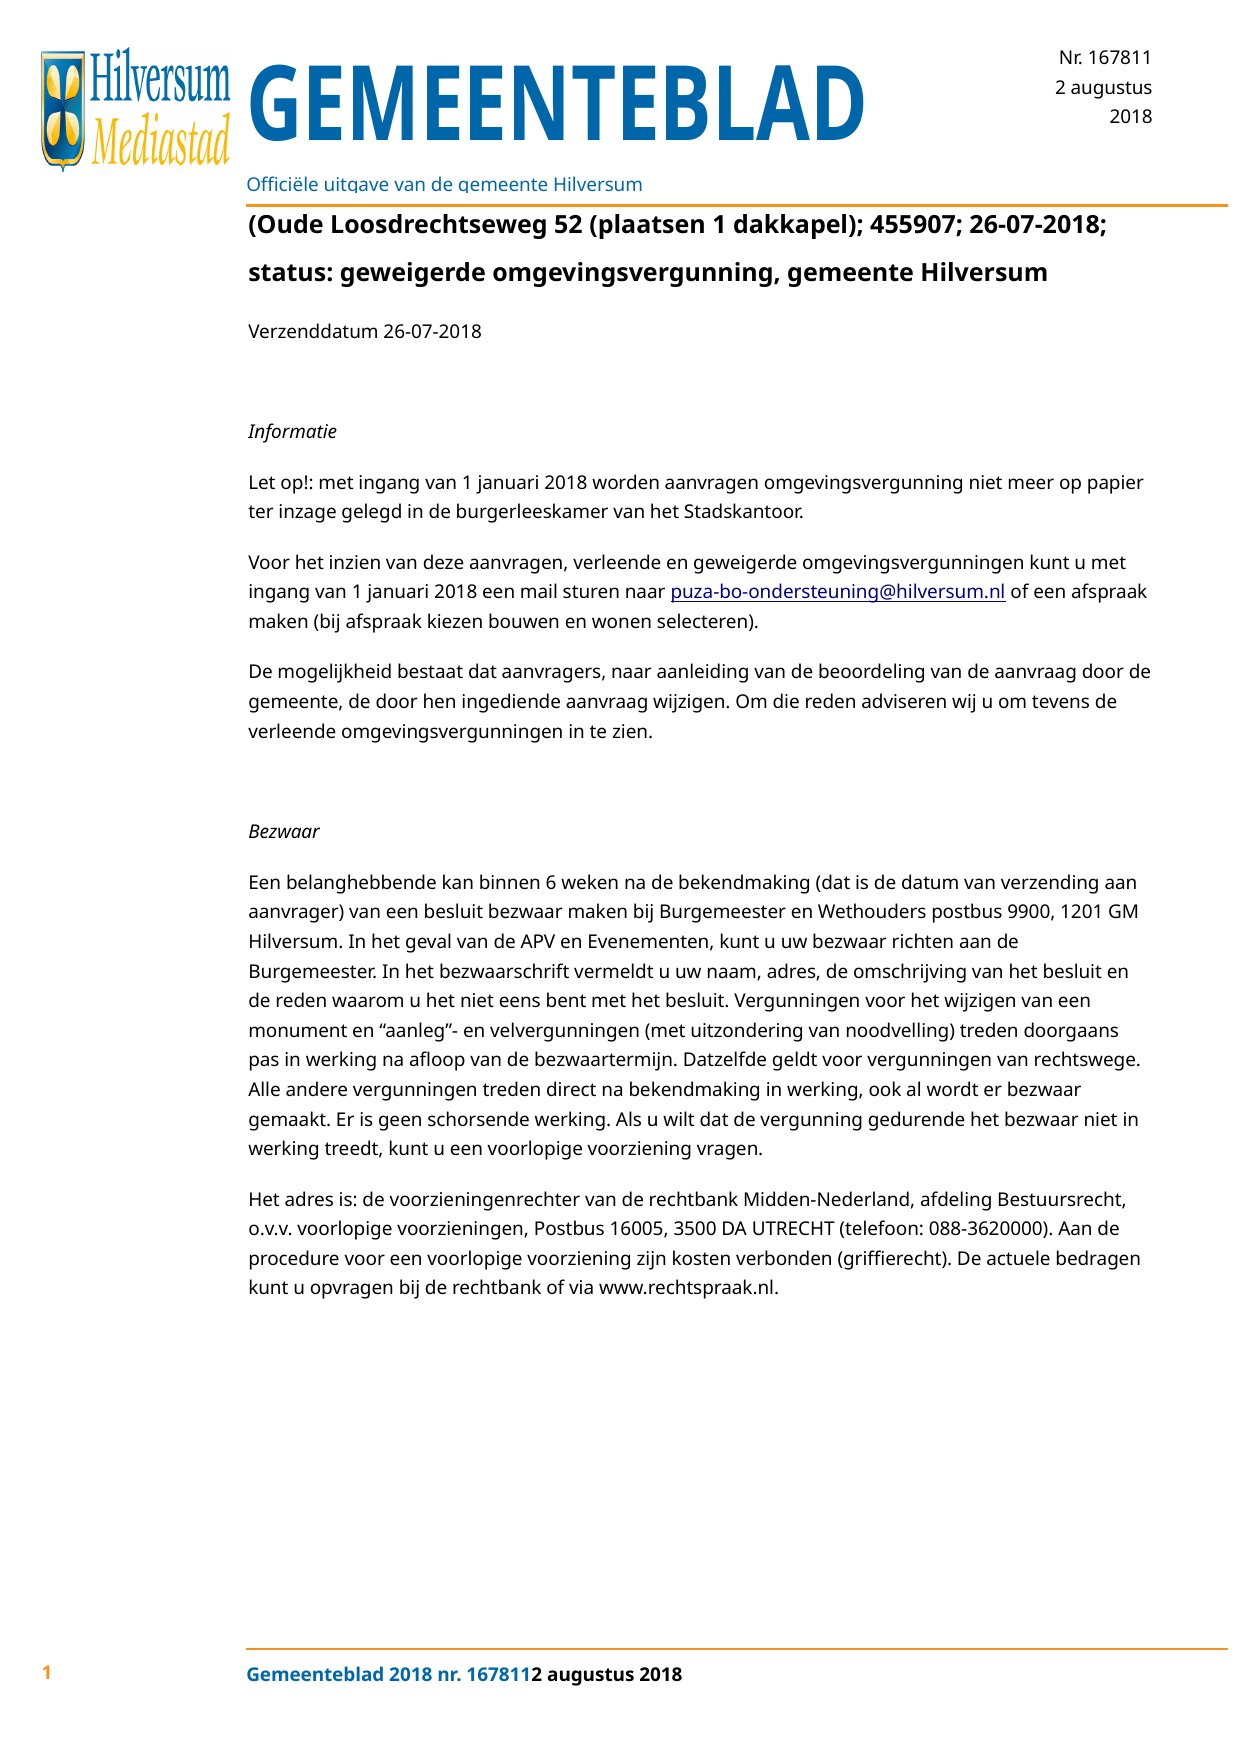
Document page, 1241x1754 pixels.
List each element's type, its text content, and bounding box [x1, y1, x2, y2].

text De mogelijkheid bestaat dat aanvragers, naar aanleiding van de beoordeling van de aanvraag door de gemeente, de door hen ingediende aanvraag wijzigen. Om die reden adviseren wij u om tevens de verleende omgevingsvergunningen in te zien. [248, 659, 1152, 744]
text Een belanghebbende kan binnen 6 weken na de bekendmaking (dat is de datum van verzending aan aanvrager) van een besluit bezwaar maken bij Burgemeester en Wethouders postbus 9900, 1201 GM Hilversum. In het geval van de APV en Evenementen, kunt u uw bezwaar richten aan de Burgemeester. In het bezwaarschrift vermeldt u uw naam, adres, de omschrijving van het besluit en de reden waarom u het niet eens bent met het besluit. Vergunningen voor het wijzigen van een monument en “aanleg”- en velvergunningen (met uitzondering van noodvelling) treden doorgaans pas in werking na afloop van de bezwaartermijn. Datzelfde geldt voor vergunningen van rechtswege. Alle andere vergunningen treden direct na bekendmaking in werking, ook al wordt er bezwaar gemaakt. Er is geen schorsende werking. Als u wilt dat de vergunning gedurende het bezwaar niet in werking treedt, kunt u een voorlopige voorziening vragen. [248, 869, 1152, 1161]
text Bezwaar [248, 819, 1152, 844]
text (Oude Loosdrechtseweg 52 (plaatsen 1 dakkapel); 455907; 26-07-2018; status: geweigerde omgevingsvergunning, gemeente Hilversum [248, 207, 1152, 288]
text Let op!: met ingang van 1 januari 2018 worden aanvragen omgevingsvergunning niet meer op papier ter inzage gelegd in de burgerleeskamer van het Stadskantoor. [248, 469, 1152, 524]
picture [41, 47, 231, 172]
text Verzenddatum 26-07-2018 [248, 318, 1152, 344]
text Voor het inzien van deze aanvragen, verleende en geweigerde omgevingsvergunningen kunt u met ingang van 1 januari 2018 een mail sturen naar puza-bo-ondersteuning@hilversum.nl of een afspraak maken (bij afspraak kiezen bouwen en wonen selecteren). [248, 549, 1152, 634]
text Informatie [248, 419, 1152, 444]
text Het adres is: de voorzieningenrechter van de rechtbank Midden-Nederland, afdeling Bestuursrecht, o.v.v. voorlopige voorzieningen, Postbus 16005, 3500 DA UTRECHT (telefoon: 088-3620000). Aan de procedure voor een voorlopige voorziening zijn kosten verbonden (griffierecht). De actuele bedragen kunt u opvragen bij de rechtbank of via www.rechtspraak.nl. [248, 1186, 1152, 1300]
